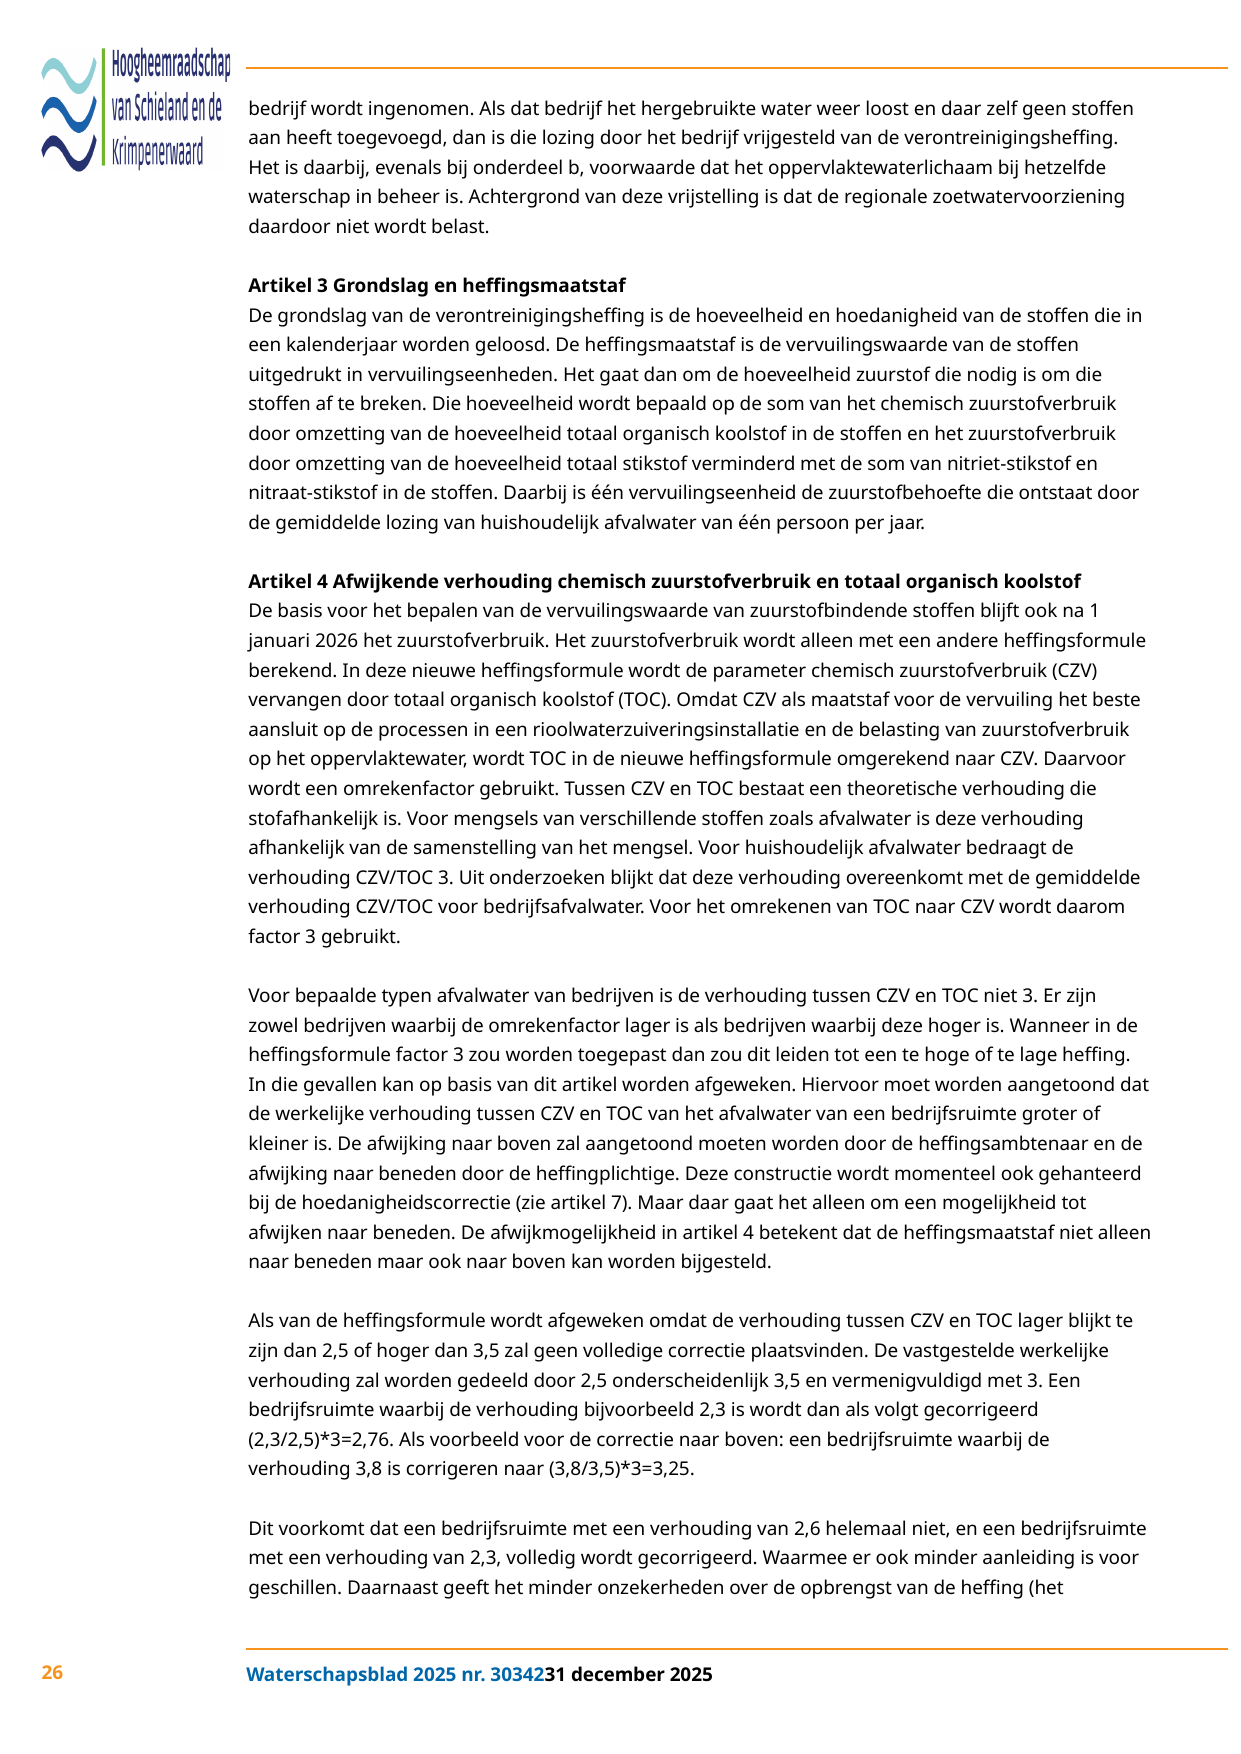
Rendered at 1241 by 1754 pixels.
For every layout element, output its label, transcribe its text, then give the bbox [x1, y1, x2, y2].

text Artikel 3 Grondslag en heffingsmaatstaf [248, 272, 1152, 298]
text Voor bepaalde typen afvalwater van bedrijven is de verhouding tussen CZV en TOC niet 3. Er zijn zowel bedrijven waarbij de omrekenfactor lager is als bedrijven waarbij deze hoger is. Wanneer in de heffingsformule factor 3 zou worden toegepast dan zou dit leiden tot een te hoge of te lage heffing. In die gevallen kan op basis van dit artikel worden afgeweken. Hiervoor moet worden aangetoond dat de werkelijke verhouding tussen CZV en TOC van het afvalwater van een bedrijfsruimte groter of kleiner is. De afwijking naar boven zal aangetoond moeten worden door de heffingsambtenaar en de afwijking naar beneden door de heffingplichtige. Deze constructie wordt momenteel ook gehanteerd bij de hoedanigheidscorrectie (zie artikel 7). Maar daar gaat het alleen om een mogelijkheid tot afwijken naar beneden. De afwijkmogelijkheid in artikel 4 betekent dat de heffingsmaatstaf niet alleen naar beneden maar ook naar boven kan worden bijgesteld. [248, 982, 1152, 1274]
text De grondslag van de verontreinigingsheffing is de hoeveelheid en hoedanigheid van de stoffen die in een kalenderjaar worden geloosd. De heffingsmaatstaf is de vervuilingswaarde van de stoffen uitgedrukt in vervuilingseenheden. Het gaat dan om de hoeveelheid zuurstof die nodig is om die stoffen af te breken. Die hoeveelheid wordt bepaald op de som van het chemisch zuurstofverbruik door omzetting van de hoeveelheid totaal organisch koolstof in de stoffen en het zuurstofverbruik door omzetting van de hoeveelheid totaal stikstof verminderd met de som van nitriet-stikstof en nitraat-stikstof in de stoffen. Daarbij is één vervuilingseenheid de zuurstofbehoefte die ontstaat door de gemiddelde lozing van huishoudelijk afvalwater van één persoon per jaar. [248, 302, 1152, 535]
picture [41, 47, 231, 172]
text bedrijf wordt ingenomen. Als dat bedrijf het hergebruikte water weer loost en daar zelf geen stoffen aan heeft toegevoegd, dan is die lozing door het bedrijf vrijgesteld van de verontreinigingsheffing. Het is daarbij, evenals bij onderdeel b, voorwaarde dat het oppervlaktewaterlichaam bij hetzelfde waterschap in beheer is. Achtergrond van deze vrijstelling is dat de regionale zoetwatervoorziening daardoor niet wordt belast. [248, 95, 1152, 239]
text De basis voor het bepalen van de vervuilingswaarde van zuurstofbindende stoffen blijft ook na 1 januari 2026 het zuurstofverbruik. Het zuurstofverbruik wordt alleen met een andere heffingsformule berekend. In deze nieuwe heffingsformule wordt de parameter chemisch zuurstofverbruik (CZV) vervangen door totaal organisch koolstof (TOC). Omdat CZV als maatstaf voor de vervuiling het beste aansluit op de processen in een rioolwaterzuiveringsinstallatie en de belasting van zuurstofverbruik op het oppervlaktewater, wordt TOC in de nieuwe heffingsformule omgerekend naar CZV. Daarvoor wordt een omrekenfactor gebruikt. Tussen CZV en TOC bestaat een theoretische verhouding die stofafhankelijk is. Voor mengsels van verschillende stoffen zoals afvalwater is deze verhouding afhankelijk van de samenstelling van het mengsel. Voor huishoudelijk afvalwater bedraagt de verhouding CZV/TOC 3. Uit onderzoeken blijkt dat deze verhouding overeenkomt met de gemiddelde verhouding CZV/TOC voor bedrijfsafvalwater. Voor het omrekenen van TOC naar CZV wordt daarom factor 3 gebruikt. [248, 598, 1152, 949]
text Dit voorkomt dat een bedrijfsruimte met een verhouding van 2,6 helemaal niet, en een bedrijfsruimte met een verhouding van 2,3, volledig wordt gecorrigeerd. Waarmee er ook minder aanleiding is voor geschillen. Daarnaast geeft het minder onzekerheden over de opbrengst van de heffing (het [248, 1515, 1152, 1600]
text Als van de heffingsformule wordt afgeweken omdat de verhouding tussen CZV en TOC lager blijkt te zijn dan 2,5 of hoger dan 3,5 zal geen volledige correctie plaatsvinden. De vastgestelde werkelijke verhouding zal worden gedeeld door 2,5 onderscheidenlijk 3,5 en vermenigvuldigd met 3. Een bedrijfsruimte waarbij de verhouding bijvoorbeeld 2,3 is wordt dan als volgt gecorrigeerd (2,3/2,5)*3=2,76. Als voorbeeld voor de correctie naar boven: een bedrijfsruimte waarbij de verhouding 3,8 is corrigeren naar (3,8/3,5)*3=3,25. [248, 1308, 1152, 1481]
text Artikel 4 Afwijkende verhouding chemisch zuurstofverbruik en totaal organisch koolstof [248, 568, 1152, 594]
